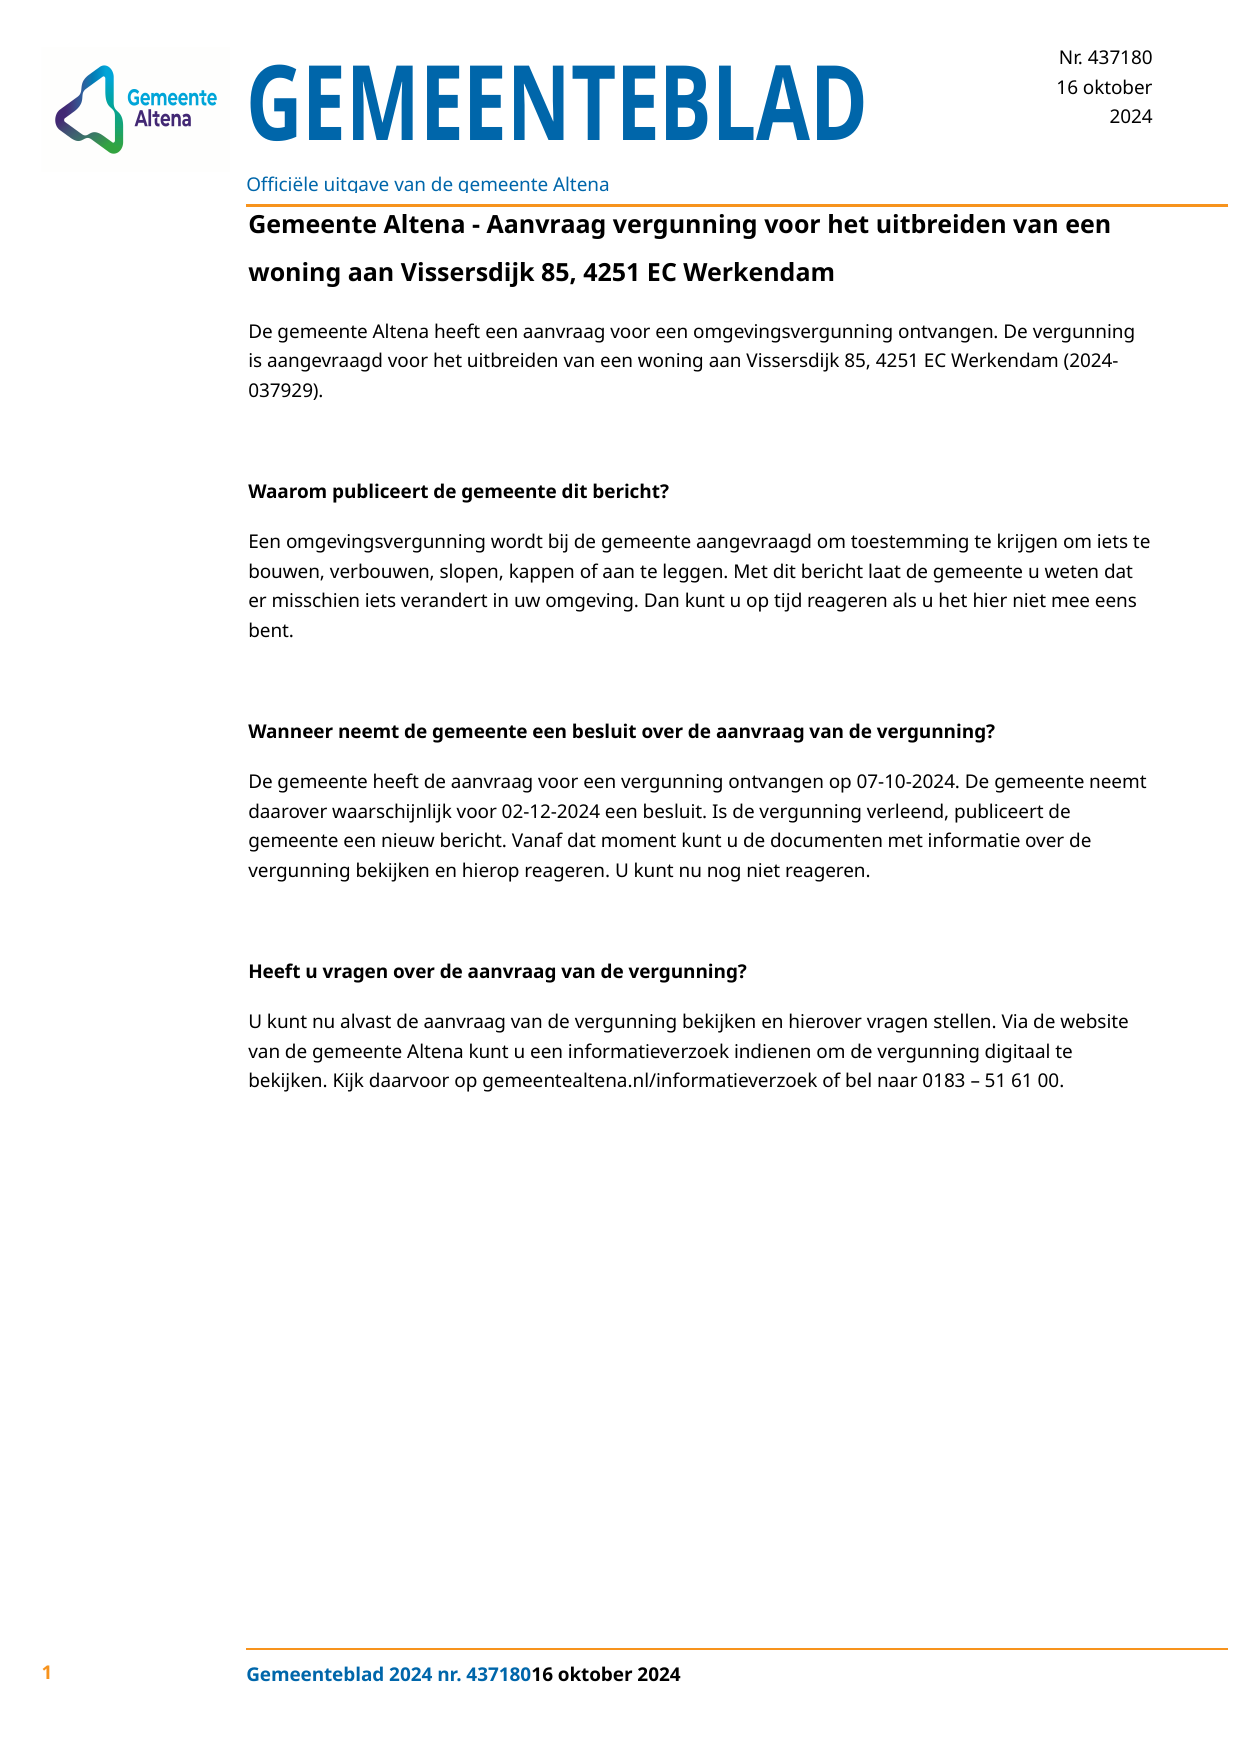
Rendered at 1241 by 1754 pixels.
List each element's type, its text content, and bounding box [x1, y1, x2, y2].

text Waarom publiceert de gemeente dit bericht? [248, 478, 1152, 504]
text De gemeente heeft de aanvraag voor een vergunning ontvangen op 07-10-2024. De gemeente neemt daarover waarschijnlijk voor 02-12-2024 een besluit. Is de vergunning verleend, publiceert de gemeente een nieuw bericht. Vanaf dat moment kunt u de documenten met informatie over de vergunning bekijken en hierop reageren. U kunt nu nog niet reageren. [248, 768, 1152, 883]
text U kunt nu alvast de aanvraag van de vergunning bekijken en hierover vragen stellen. Via de website van de gemeente Altena kunt u een informatieverzoek indienen om de vergunning digitaal te bekijken. Kijk daarvoor op gemeentealtena.nl/informatieverzoek of bel naar 0183 – 51 61 00. [248, 1008, 1152, 1093]
text Heeft u vragen over de aanvraag van de vergunning? [248, 958, 1152, 984]
text Een omgevingsvergunning wordt bij de gemeente aangevraagd om toestemming te krijgen om iets te bouwen, verbouwen, slopen, kappen of aan te leggen. Met dit bericht laat de gemeente u weten dat er misschien iets verandert in uw omgeving. Dan kunt u op tijd reageren als u het hier niet mee eens bent. [248, 528, 1152, 643]
text Wanneer neemt de gemeente een besluit over de aanvraag van de vergunning? [248, 718, 1152, 744]
picture [41, 47, 231, 172]
text De gemeente Altena heeft een aanvraag voor een omgevingsvergunning ontvangen. De vergunning is aangevraagd voor het uitbreiden van een woning aan Vissersdijk 85, 4251 EC Werkendam (2024-037929). [248, 318, 1152, 403]
text Gemeente Altena - Aanvraag vergunning voor het uitbreiden van een woning aan Vissersdijk 85, 4251 EC Werkendam [248, 207, 1152, 288]
